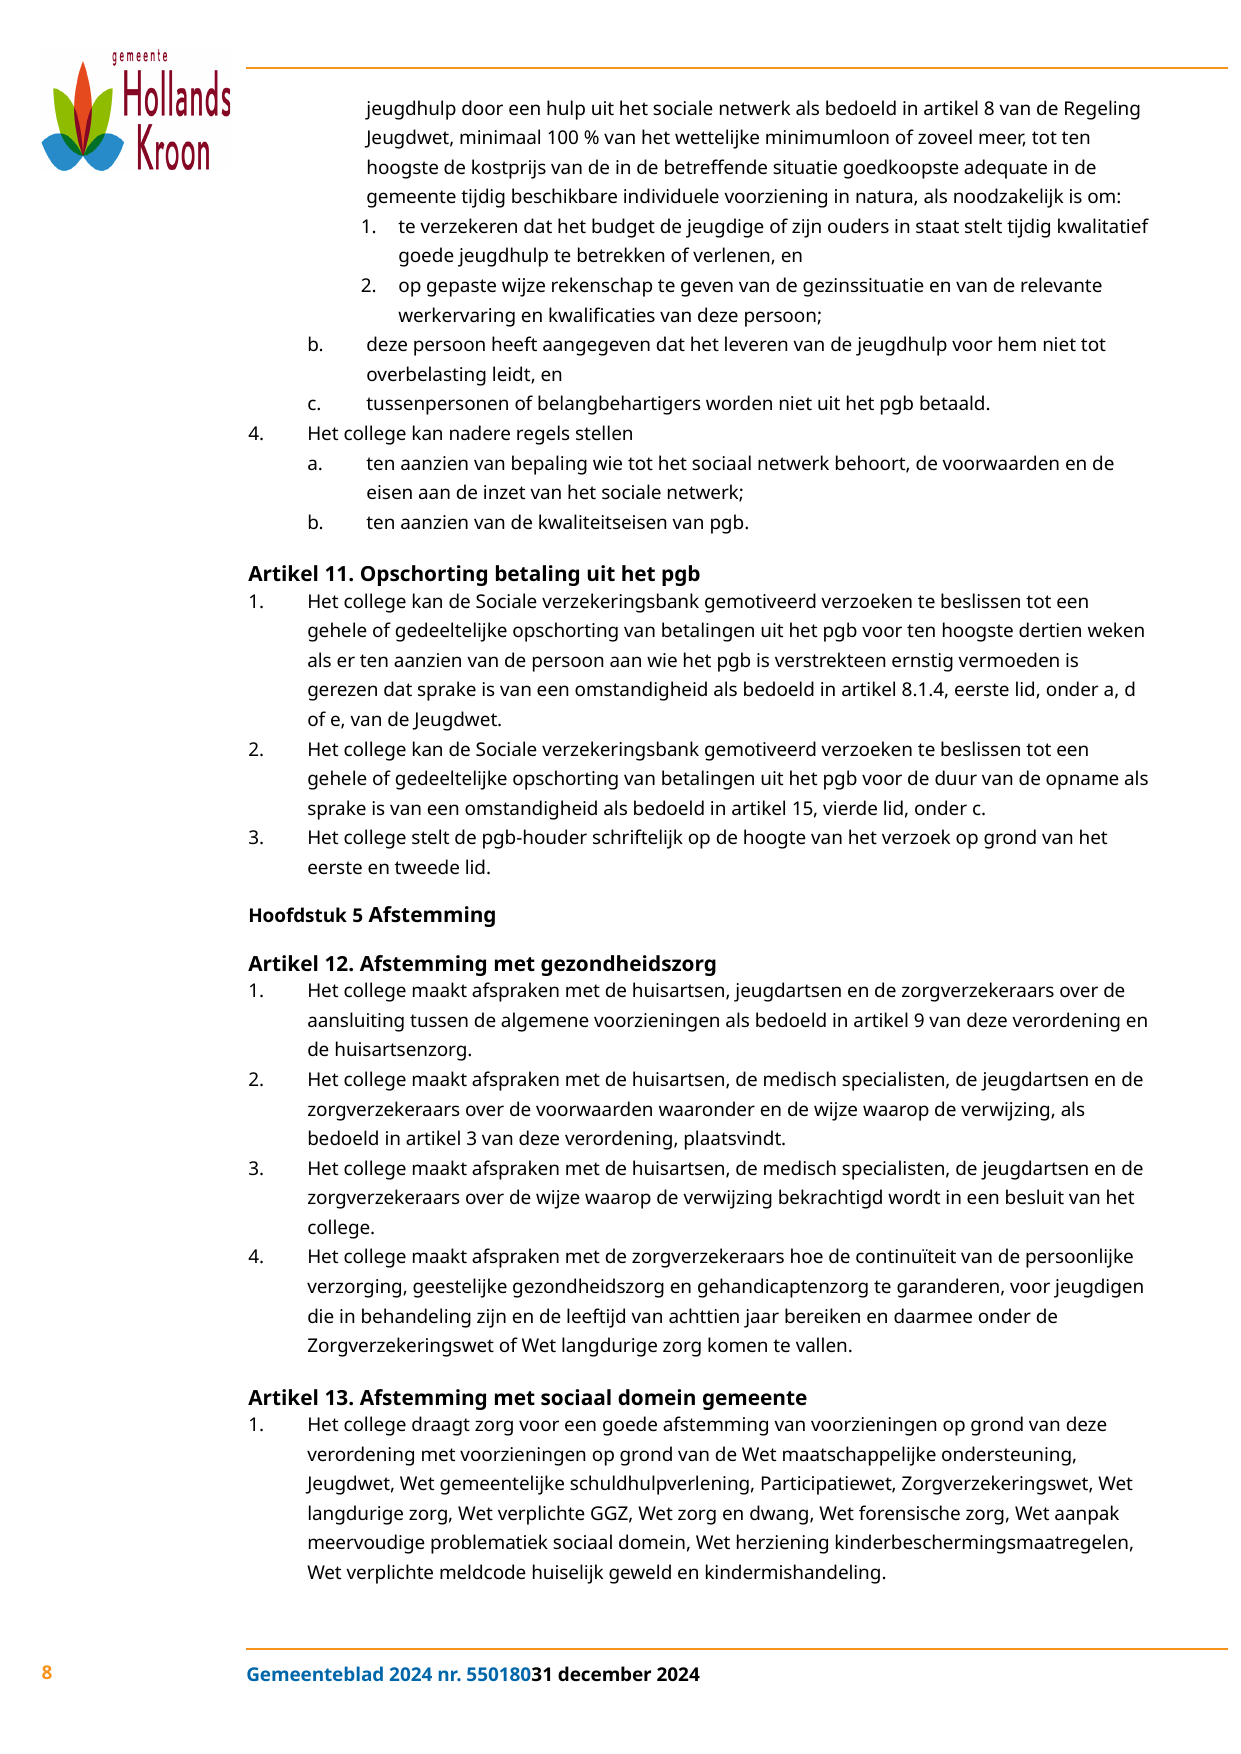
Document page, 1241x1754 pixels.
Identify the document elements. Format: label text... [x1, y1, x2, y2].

list ten aanzien van bepaling wie tot het sociaal netwerk behoort, de voorwaarden en de eisen aan de inzet van het sociale netwerk; [307, 450, 1152, 505]
text Artikel 11. Opschorting betaling uit het pgb [248, 559, 1152, 588]
picture [41, 47, 231, 172]
list op gepaste wijze rekenschap te geven van de gezinssituatie en van de relevante werkervaring en kwalificaties van deze persoon; [361, 272, 1152, 328]
list Het college maakt afspraken met de huisartsen, de medisch specialisten, de jeugdartsen en de zorgverzekeraars over de voorwaarden waaronder en de wijze waarop de verwijzing, als bedoeld in artikel 3 van deze verordening, plaatsvindt. [248, 1066, 1152, 1151]
list Het college maakt afspraken met de huisartsen, de medisch specialisten, de jeugdartsen en de zorgverzekeraars over de wijze waarop de verwijzing bekrachtigd wordt in een besluit van het college. [248, 1155, 1152, 1240]
list Het college kan de Sociale verzekeringsbank gemotiveerd verzoeken te beslissen tot een gehele of gedeeltelijke opschorting van betalingen uit het pgb voor ten hoogste dertien weken als er ten aanzien van de persoon aan wie het pgb is verstrekteen ernstig vermoeden is gerezen dat sprake is van een omstandigheid als bedoeld in artikel 8.1.4, eerste lid, onder a, d of e, van de Jeugdwet. [248, 588, 1152, 732]
list tussenpersonen of belangbehartigers worden niet uit het pgb betaald. [307, 391, 1152, 416]
text Hoofdstuk 5 Afstemming [248, 900, 1152, 928]
list Het college kan nadere regels stellen [248, 420, 1152, 446]
list Het college draagt zorg voor een goede afstemming van voorzieningen op grond van deze verordening met voorzieningen op grond van de Wet maatschappelijke ondersteuning, Jeugdwet, Wet gemeentelijke schuldhulpverlening, Participatiewet, Zorgverzekeringswet, Wet langdurige zorg, Wet verplichte GGZ, Wet zorg en dwang, Wet forensische zorg, Wet aanpak meervoudige problematiek sociaal domein, Wet herziening kinderbeschermingsmaatregelen, Wet verplichte meldcode huiselijk geweld en kindermishandeling. [248, 1411, 1152, 1585]
list Het college stelt de pgb-houder schriftelijk op de hoogte van het verzoek op grond van het eerste en tweede lid. [248, 824, 1152, 880]
text Artikel 12. Afstemming met gezondheidszorg [248, 949, 1152, 977]
list Het college maakt afspraken met de zorgverzekeraars hoe de continuïteit van de persoonlijke verzorging, geestelijke gezondheidszorg en gehandicaptenzorg te garanderen, voor jeugdigen die in behandeling zijn en de leeftijd van achttien jaar bereiken en daarmee onder de Zorgverzekeringswet of Wet langdurige zorg komen te vallen. [248, 1244, 1152, 1358]
list Het college kan de Sociale verzekeringsbank gemotiveerd verzoeken te beslissen tot een gehele of gedeeltelijke opschorting van betalingen uit het pgb voor de duur van de opname als sprake is van een omstandigheid als bedoeld in artikel 15, vierde lid, onder c. [248, 736, 1152, 821]
list te verzekeren dat het budget de jeugdige of zijn ouders in staat stelt tijdig kwalitatief goede jeugdhulp te betrekken of verlenen, en [361, 213, 1152, 268]
list deze persoon heeft aangegeven dat het leveren van de jeugdhulp voor hem niet tot overbelasting leidt, en [307, 331, 1152, 387]
list jeugdhulp door een hulp uit het sociale netwerk als bedoeld in artikel 8 van de Regeling Jeugdwet, minimaal 100 % van het wettelijke minimumloon of zoveel meer, tot ten hoogste de kostprijs van de in de betreffende situatie goedkoopste adequate in de gemeente tijdig beschikbare individuele voorziening in natura, als noodzakelijk is om: [307, 95, 1152, 209]
list Het college maakt afspraken met de huisartsen, jeugdartsen en de zorgverzekeraars over de aansluiting tussen de algemene voorzieningen als bedoeld in artikel 9 van deze verordening en de huisartsenzorg. [248, 977, 1152, 1062]
text Artikel 13. Afstemming met sociaal domein gemeente [248, 1383, 1152, 1411]
list ten aanzien van de kwaliteitseisen van pgb. [307, 509, 1152, 535]
